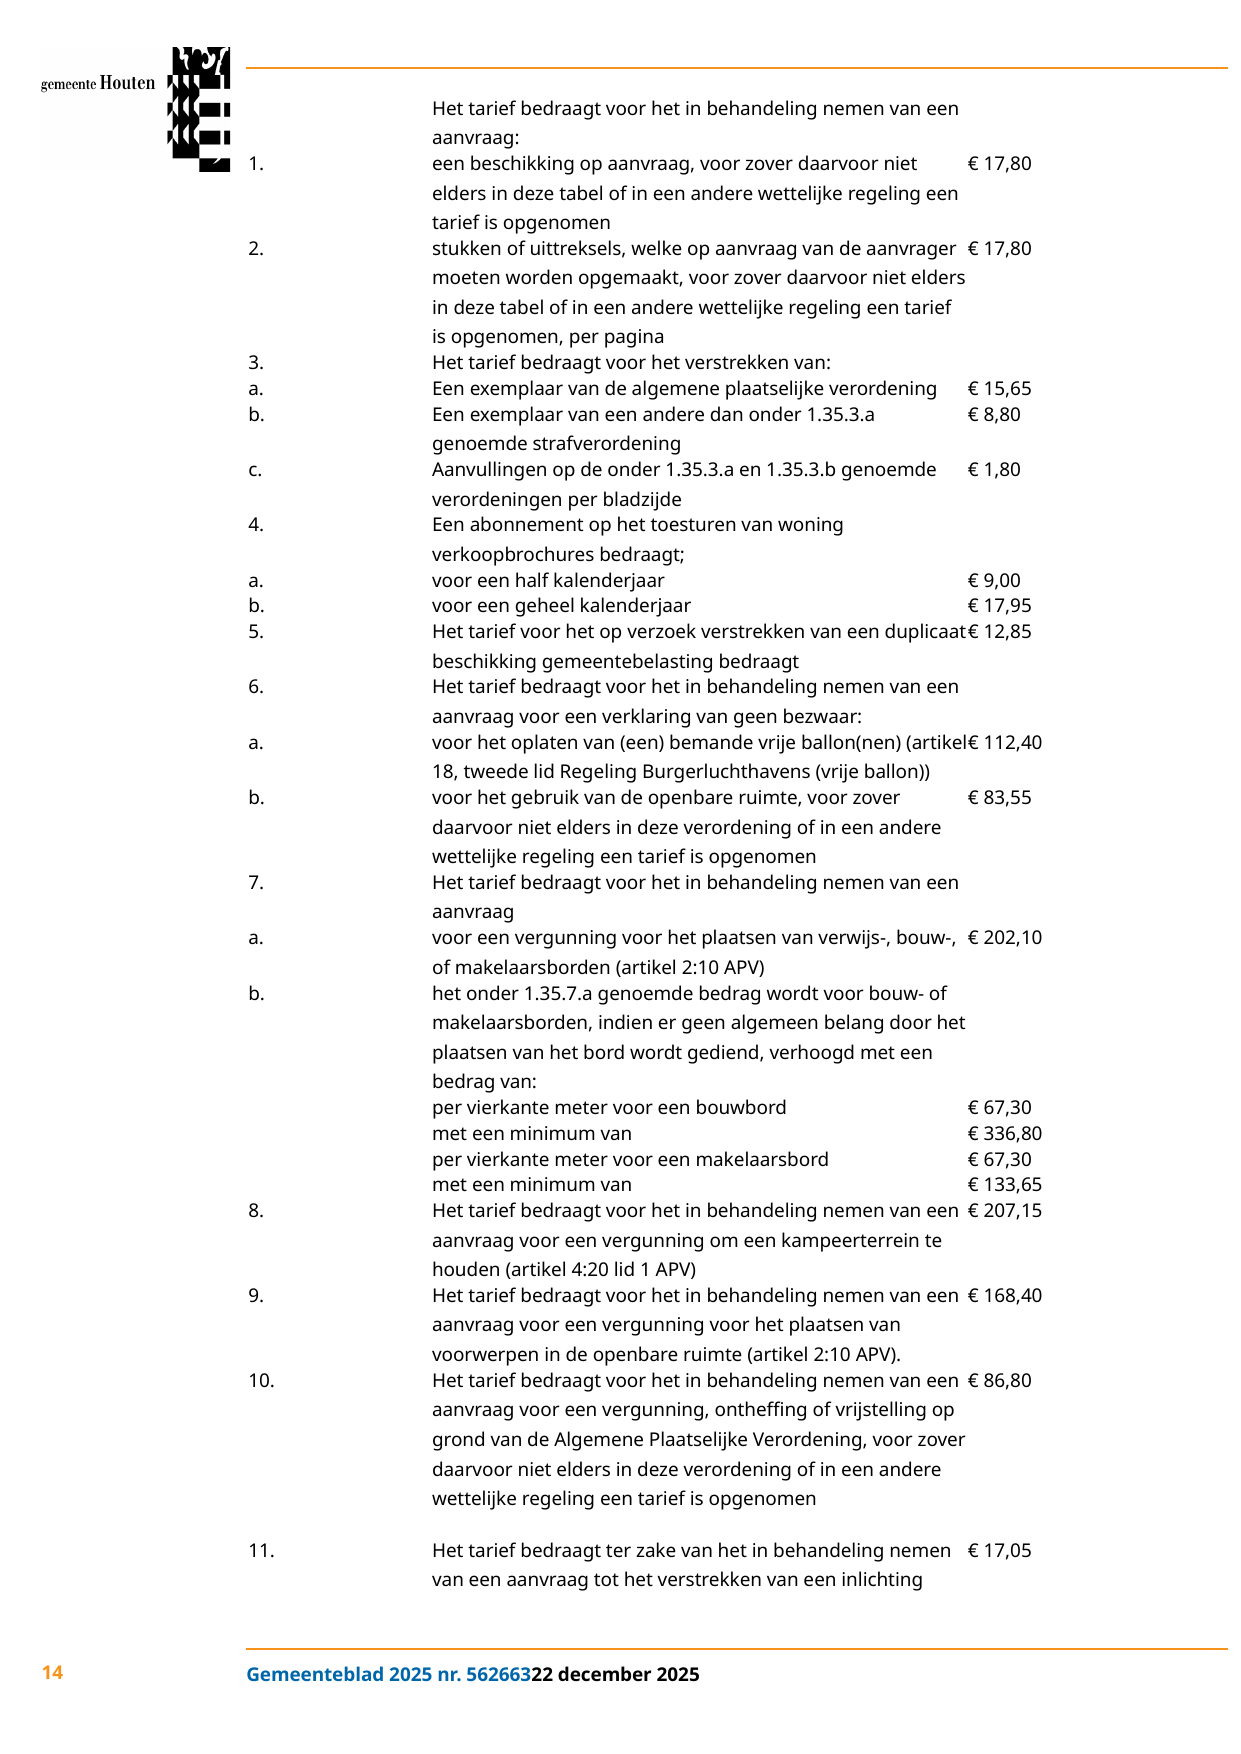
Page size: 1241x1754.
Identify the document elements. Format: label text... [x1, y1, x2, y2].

table_cell Aanvullingen op de onder 1.35.3.a en 1.35.3.b genoemde verordeningen per bladzijde [432, 456, 968, 512]
table_cell € 67,30 [968, 1094, 1152, 1120]
table_cell voor het oplaten van (een) bemande vrije ballon(nen) (artikel 18, tweede lid Regeling Burgerluchthavens (vrije ballon)) [432, 729, 968, 784]
table_cell € 1,80 [968, 456, 1152, 512]
table_cell 3. [248, 350, 432, 375]
table_cell € 168,40 [968, 1282, 1152, 1367]
table_cell voor een geheel kalenderjaar [432, 593, 968, 618]
table_cell € 83,55 [968, 784, 1152, 869]
table_cell [248, 1094, 432, 1120]
table_cell € 15,65 [968, 375, 1152, 401]
table_cell a. [248, 567, 432, 593]
table_cell [968, 95, 1152, 150]
table_cell € 336,80 [968, 1120, 1152, 1146]
table_cell met een minimum van [432, 1171, 968, 1197]
table_cell Het tarief bedraagt voor het in behandeling nemen van een aanvraag: [432, 95, 968, 150]
table_cell Een abonnement op het toesturen van woning verkoopbrochures bedraagt; [432, 512, 968, 567]
table_cell 5. [248, 618, 432, 674]
table_cell Het tarief bedraagt voor het in behandeling nemen van een aanvraag voor een vergunning, ontheffing of vrijstelling op grond van de Algemene Plaatselijke Verordening, voor zover daarvoor niet elders in deze verordening of in een andere wettelijke regeling een tarief is opgenomen [432, 1367, 968, 1511]
table_cell a. [248, 729, 432, 784]
table_cell voor een half kalenderjaar [432, 567, 968, 593]
table_cell € 207,15 [968, 1197, 1152, 1282]
table_cell 6. [248, 674, 432, 729]
table_cell Het tarief voor het op verzoek verstrekken van een duplicaat beschikking gemeentebelasting bedraagt [432, 618, 968, 674]
table_cell b. [248, 593, 432, 618]
picture [41, 47, 231, 172]
table_cell b. [248, 980, 432, 1094]
table_cell € 133,65 [968, 1171, 1152, 1197]
table_cell € 17,95 [968, 593, 1152, 618]
table_cell € 112,40 [968, 729, 1152, 784]
table_cell b. [248, 784, 432, 869]
table_cell € 202,10 [968, 925, 1152, 980]
table_cell € 17,80 [968, 235, 1152, 349]
table_cell € 17,05 [968, 1537, 1152, 1592]
table_cell [968, 674, 1152, 729]
table_cell per vierkante meter voor een bouwbord [432, 1094, 968, 1120]
table_cell Het tarief bedraagt voor het in behandeling nemen van een aanvraag voor een verklaring van geen bezwaar: [432, 674, 968, 729]
table_cell 8. [248, 1197, 432, 1282]
table_cell Een exemplaar van de algemene plaatselijke verordening [432, 375, 968, 401]
table_cell € 8,80 [968, 401, 1152, 456]
table_cell [968, 869, 1152, 924]
table_cell stukken of uittreksels, welke op aanvraag van de aanvrager moeten worden opgemaakt, voor zover daarvoor niet elders in deze tabel of in een andere wettelijke regeling een tarief is opgenomen, per pagina [432, 235, 968, 349]
table_cell [248, 1120, 432, 1146]
table_cell 9. [248, 1282, 432, 1367]
table_cell [248, 95, 432, 150]
table_cell Het tarief bedraagt voor het verstrekken van: [432, 350, 968, 375]
table_cell Het tarief bedraagt voor het in behandeling nemen van een aanvraag [432, 869, 968, 924]
table_cell een beschikking op aanvraag, voor zover daarvoor niet elders in deze tabel of in een andere wettelijke regeling een tarief is opgenomen [432, 150, 968, 235]
table_cell c. [248, 456, 432, 512]
table_cell 2. [248, 235, 432, 349]
table_cell 11. [248, 1537, 432, 1592]
table_cell [248, 1146, 432, 1171]
table_cell [432, 1511, 968, 1537]
table_cell Het tarief bedraagt voor het in behandeling nemen van een aanvraag voor een vergunning om een kampeerterrein te houden (artikel 4:20 lid 1 APV) [432, 1197, 968, 1282]
table_cell Het tarief bedraagt ter zake van het in behandeling nemen van een aanvraag tot het verstrekken van een inlichting [432, 1537, 968, 1592]
table_cell 4. [248, 512, 432, 567]
table_cell [968, 980, 1152, 1094]
table_cell € 86,80 [968, 1367, 1152, 1511]
table_cell 1. [248, 150, 432, 235]
table_cell 7. [248, 869, 432, 924]
table_cell b. [248, 401, 432, 456]
table_cell [968, 1511, 1152, 1537]
table_cell het onder 1.35.7.a genoemde bedrag wordt voor bouw- of makelaarsborden, indien er geen algemeen belang door het plaatsen van het bord wordt gediend, verhoogd met een bedrag van: [432, 980, 968, 1094]
table_cell per vierkante meter voor een makelaarsbord [432, 1146, 968, 1171]
table_cell € 9,00 [968, 567, 1152, 593]
table_cell a. [248, 375, 432, 401]
table_cell [968, 512, 1152, 567]
table_cell a. [248, 925, 432, 980]
table_cell 10. [248, 1367, 432, 1511]
table_cell met een minimum van [432, 1120, 968, 1146]
table_cell € 67,30 [968, 1146, 1152, 1171]
table_cell voor het gebruik van de openbare ruimte, voor zover daarvoor niet elders in deze verordening of in een andere wettelijke regeling een tarief is opgenomen [432, 784, 968, 869]
table_cell € 12,85 [968, 618, 1152, 674]
table_cell [248, 1171, 432, 1197]
table_cell Een exemplaar van een andere dan onder 1.35.3.a genoemde strafverordening [432, 401, 968, 456]
table_cell [248, 1511, 432, 1537]
table_cell € 17,80 [968, 150, 1152, 235]
table_cell voor een vergunning voor het plaatsen van verwijs-, bouw-, of makelaarsborden (artikel 2:10 APV) [432, 925, 968, 980]
table_cell Het tarief bedraagt voor het in behandeling nemen van een aanvraag voor een vergunning voor het plaatsen van voorwerpen in de openbare ruimte (artikel 2:10 APV). [432, 1282, 968, 1367]
table_cell [968, 350, 1152, 375]
